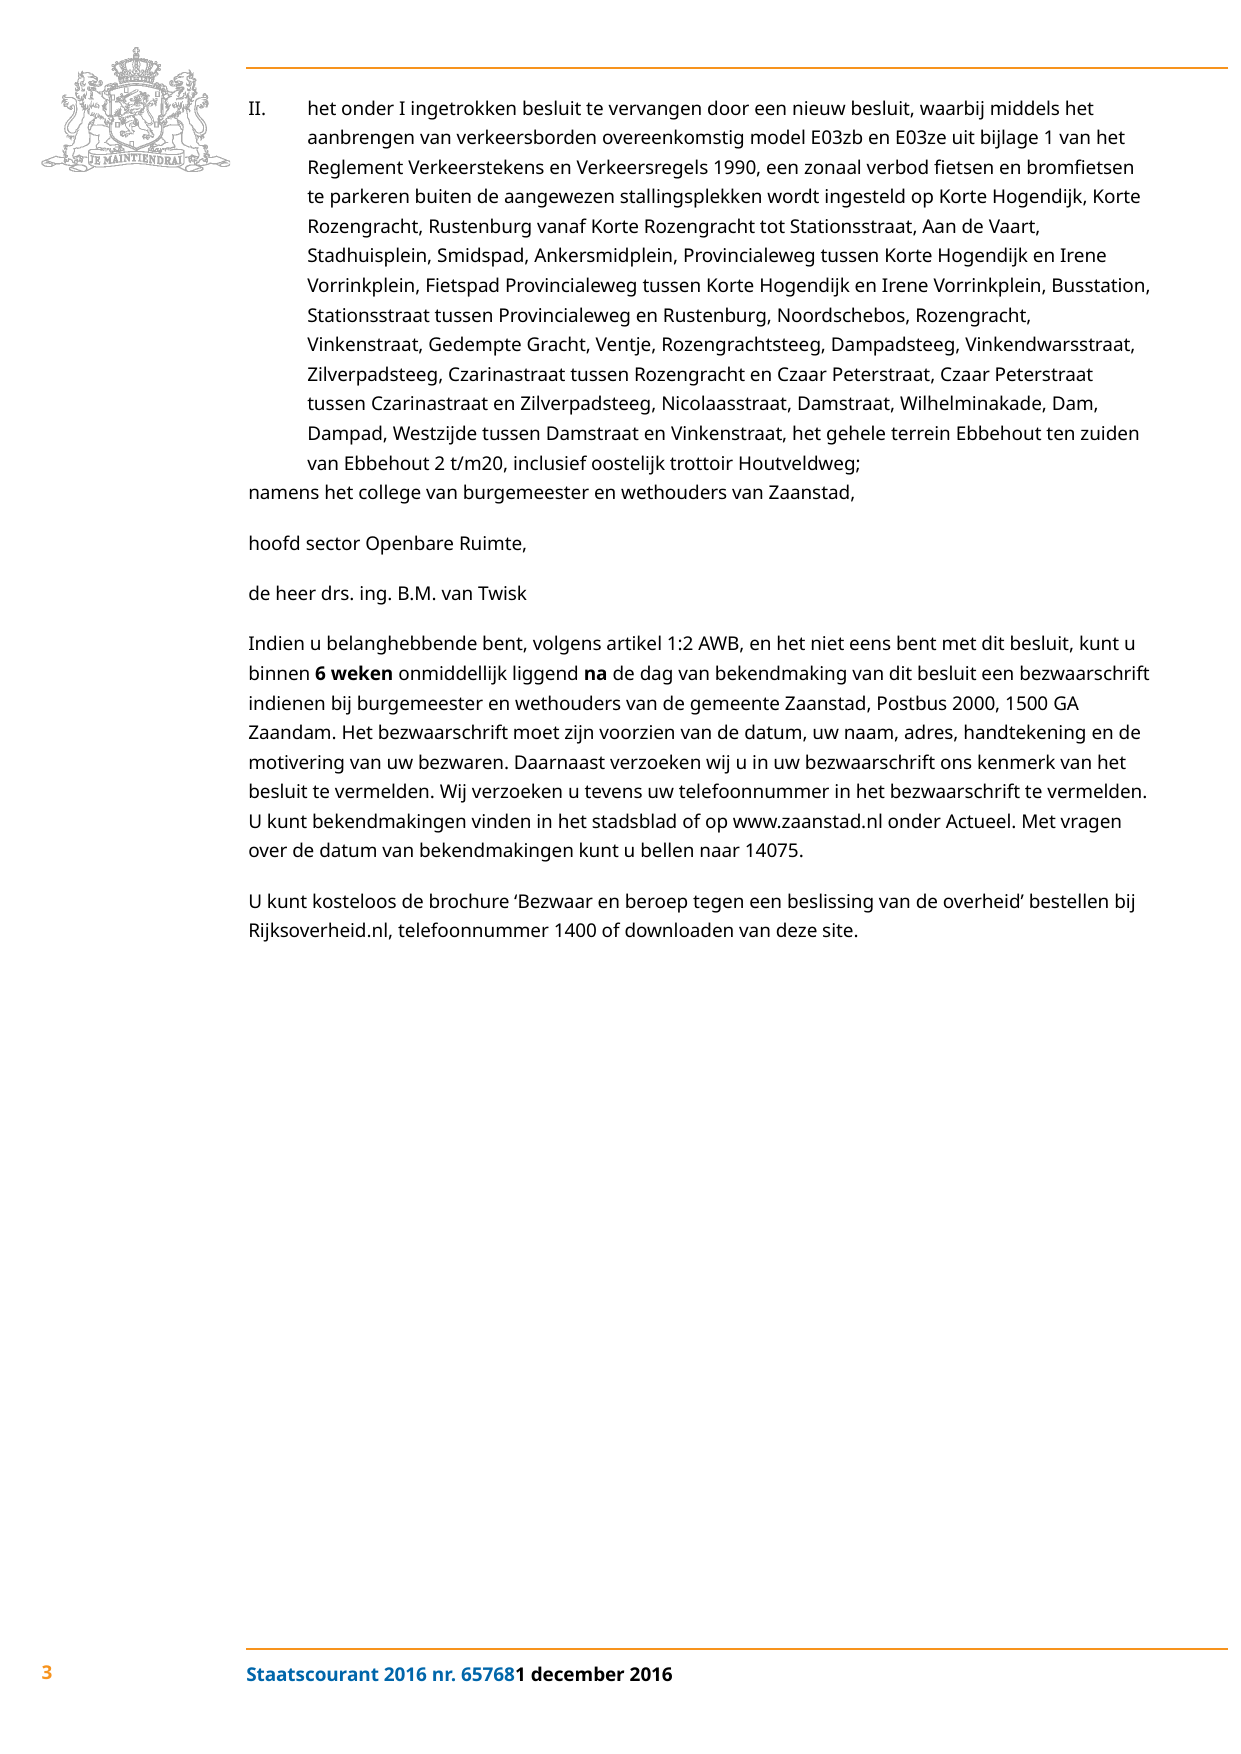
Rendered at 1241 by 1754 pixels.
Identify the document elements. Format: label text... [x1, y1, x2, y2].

text de heer drs. ing. B.M. van Twisk [248, 580, 1152, 606]
picture [41, 47, 231, 172]
text hoofd sector Openbare Ruimte, [248, 530, 1152, 556]
list het onder I ingetrokken besluit te vervangen door een nieuw besluit, waarbij middels het aanbrengen van verkeersborden overeenkomstig model E03zb en E03ze uit bijlage 1 van het Reglement Verkeerstekens en Verkeersregels 1990, een zonaal verbod fietsen en bromfietsen te parkeren buiten de aangewezen stallingsplekken wordt ingesteld op Korte Hogendijk, Korte Rozengracht, Rustenburg vanaf Korte Rozengracht tot Stationsstraat, Aan de Vaart, Stadhuisplein, Smidspad, Ankersmidplein, Provincialeweg tussen Korte Hogendijk en Irene Vorrinkplein, Fietspad Provincialeweg tussen Korte Hogendijk en Irene Vorrinkplein, Busstation, Stationsstraat tussen Provincialeweg en Rustenburg, Noordschebos, Rozengracht, Vinkenstraat, Gedempte Gracht, Ventje, Rozengrachtsteeg, Dampadsteeg, Vinkendwarsstraat, Zilverpadsteeg, Czarinastraat tussen Rozengracht en Czaar Peterstraat, Czaar Peterstraat tussen Czarinastraat en Zilverpadsteeg, Nicolaasstraat, Damstraat, Wilhelminakade, Dam, Dampad, Westzijde tussen Damstraat en Vinkenstraat, het gehele terrein Ebbehout ten zuiden van Ebbehout 2 t/m20, inclusief oostelijk trottoir Houtveldweg; [248, 95, 1152, 476]
text Indien u belanghebbende bent, volgens artikel 1:2 AWB, en het niet eens bent met dit besluit, kunt u binnen 6 weken onmiddellijk liggend na de dag van bekendmaking van dit besluit een bezwaarschrift indienen bij burgemeester en wethouders van de gemeente Zaanstad, Postbus 2000, 1500 GA Zaandam. Het bezwaarschrift moet zijn voorzien van de datum, uw naam, adres, handtekening en de motivering van uw bezwaren. Daarnaast verzoeken wij u in uw bezwaarschrift ons kenmerk van het besluit te vermelden. Wij verzoeken u tevens uw telefoonnummer in het bezwaarschrift te vermelden. U kunt bekendmakingen vinden in het stadsblad of op www.zaanstad.nl onder Actueel. Met vragen over de datum van bekendmakingen kunt u bellen naar 14075. [248, 631, 1152, 863]
text namens het college van burgemeester en wethouders van Zaanstad, [248, 479, 1152, 505]
text U kunt kosteloos de brochure ‘Bezwaar en beroep tegen een beslissing van de overheid’ bestellen bij Rijksoverheid.nl, telefoonnummer 1400 of downloaden van deze site. [248, 888, 1152, 943]
